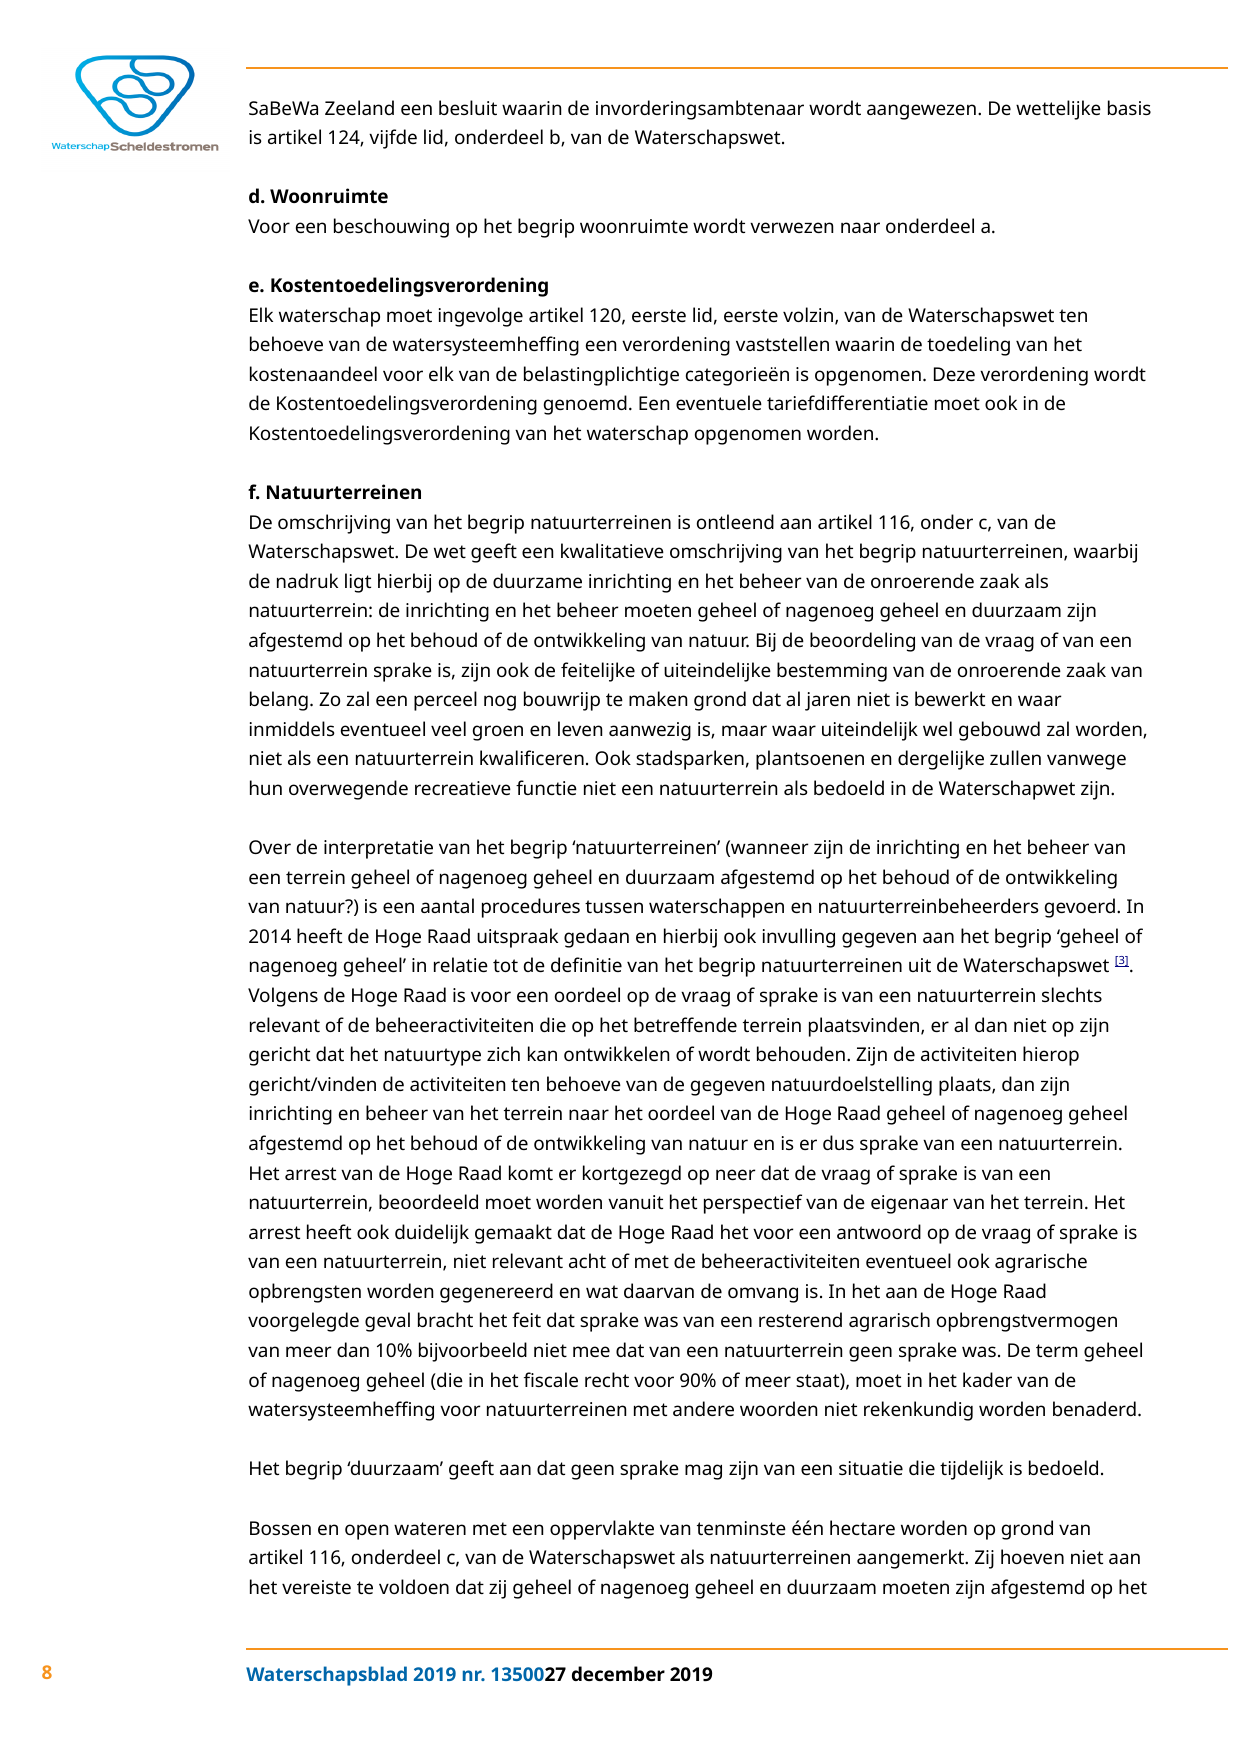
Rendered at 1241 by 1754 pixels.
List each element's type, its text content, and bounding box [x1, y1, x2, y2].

text d. Woonruimte [248, 183, 1152, 209]
text SaBeWa Zeeland een besluit waarin de invorderingsambtenaar wordt aangewezen. De wettelijke basis is artikel 124, vijfde lid, onderdeel b, van de Waterschapswet. [248, 95, 1152, 150]
picture [41, 47, 231, 172]
text Het begrip ‘duurzaam’ geeft aan dat geen sprake mag zijn van een situatie die tijdelijk is bedoeld. [248, 1456, 1152, 1481]
text Voor een beschouwing op het begrip woonruimte wordt verwezen naar onderdeel a. [248, 213, 1152, 239]
text f. Natuurterreinen [248, 479, 1152, 505]
text Over de interpretatie van het begrip ‘natuurterreinen’ (wanneer zijn de inrichting en het beheer van een terrein geheel of nagenoeg geheel en duurzaam afgestemd op het behoud of de ontwikkeling van natuur?) is een aantal procedures tussen waterschappen en natuurterreinbeheerders gevoerd. In 2014 heeft de Hoge Raad uitspraak gedaan en hierbij ook invulling gegeven aan het begrip ‘geheel of nagenoeg geheel’ in relatie tot de definitie van het begrip natuurterreinen uit de Waterschapswet [3]. Volgens de Hoge Raad is voor een oordeel op de vraag of sprake is van een natuurterrein slechts relevant of de beheeractiviteiten die op het betreffende terrein plaatsvinden, er al dan niet op zijn gericht dat het natuurtype zich kan ontwikkelen of wordt behouden. Zijn de activiteiten hierop gericht/vinden de activiteiten ten behoeve van de gegeven natuurdoelstelling plaats, dan zijn inrichting en beheer van het terrein naar het oordeel van de Hoge Raad geheel of nagenoeg geheel afgestemd op het behoud of de ontwikkeling van natuur en is er dus sprake van een natuurterrein. Het arrest van de Hoge Raad komt er kortgezegd op neer dat de vraag of sprake is van een natuurterrein, beoordeeld moet worden vanuit het perspectief van de eigenaar van het terrein. Het arrest heeft ook duidelijk gemaakt dat de Hoge Raad het voor een antwoord op de vraag of sprake is van een natuurterrein, niet relevant acht of met de beheeractiviteiten eventueel ook agrarische opbrengsten worden gegenereerd en wat daarvan de omvang is. In het aan de Hoge Raad voorgelegde geval bracht het feit dat sprake was van een resterend agrarisch opbrengstvermogen van meer dan 10% bijvoorbeeld niet mee dat van een natuurterrein geen sprake was. De term geheel of nagenoeg geheel (die in het fiscale recht voor 90% of meer staat), moet in het kader van de watersysteemheffing voor natuurterreinen met andere woorden niet rekenkundig worden benaderd. [248, 834, 1152, 1422]
text De omschrijving van het begrip natuurterreinen is ontleend aan artikel 116, onder c, van de Waterschapswet. De wet geeft een kwalitatieve omschrijving van het begrip natuurterreinen, waarbij de nadruk ligt hierbij op de duurzame inrichting en het beheer van de onroerende zaak als natuurterrein: de inrichting en het beheer moeten geheel of nagenoeg geheel en duurzaam zijn afgestemd op het behoud of de ontwikkeling van natuur. Bij de beoordeling van de vraag of van een natuurterrein sprake is, zijn ook de feitelijke of uiteindelijke bestemming van de onroerende zaak van belang. Zo zal een perceel nog bouwrijp te maken grond dat al jaren niet is bewerkt en waar inmiddels eventueel veel groen en leven aanwezig is, maar waar uiteindelijk wel gebouwd zal worden, niet als een natuurterrein kwalificeren. Ook stadsparken, plantsoenen en dergelijke zullen vanwege hun overwegende recreatieve functie niet een natuurterrein als bedoeld in de Waterschapwet zijn. [248, 509, 1152, 801]
text Bossen en open wateren met een oppervlakte van tenminste één hectare worden op grond van artikel 116, onderdeel c, van de Waterschapswet als natuurterreinen aangemerkt. Zij hoeven niet aan het vereiste te voldoen dat zij geheel of nagenoeg geheel en duurzaam moeten zijn afgestemd op het [248, 1515, 1152, 1600]
text Elk waterschap moet ingevolge artikel 120, eerste lid, eerste volzin, van de Waterschapswet ten behoeve van de watersysteemheffing een verordening vaststellen waarin de toedeling van het kostenaandeel voor elk van de belastingplichtige categorieën is opgenomen. Deze verordening wordt de Kostentoedelingsverordening genoemd. Een eventuele tariefdifferentiatie moet ook in de Kostentoedelingsverordening van het waterschap opgenomen worden. [248, 302, 1152, 446]
text e. Kostentoedelingsverordening [248, 272, 1152, 298]
